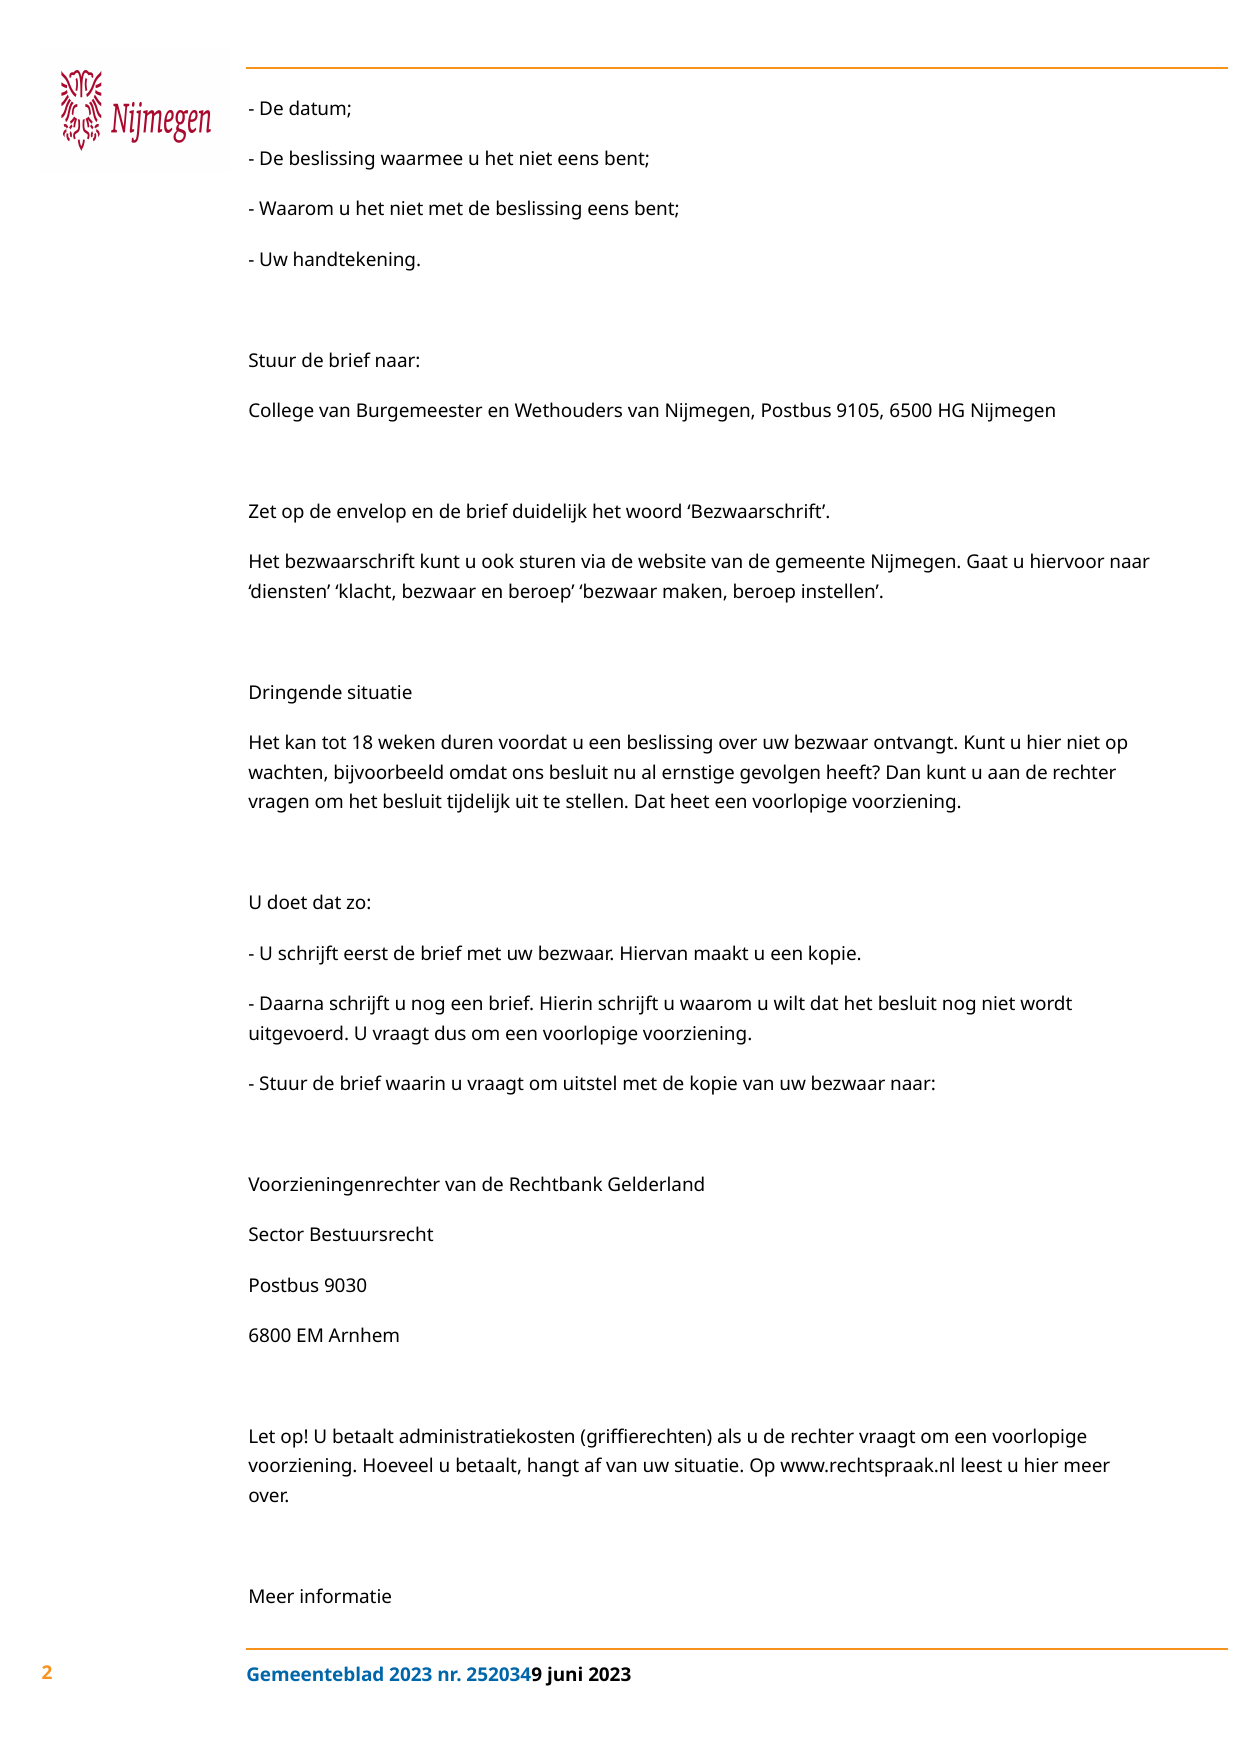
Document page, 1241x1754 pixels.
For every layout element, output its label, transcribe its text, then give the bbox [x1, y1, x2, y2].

text Sector Bestuursrecht [248, 1221, 1152, 1247]
text - Daarna schrijft u nog een brief. Hierin schrijft u waarom u wilt dat het besluit nog niet wordt uitgevoerd. U vraagt dus om een voorlopige voorziening. [248, 990, 1152, 1046]
text - Waarom u het niet met de beslissing eens bent; [248, 196, 1152, 221]
text Voorzieningenrechter van de Rechtbank Gelderland [248, 1171, 1152, 1197]
text 6800 EM Arnhem [248, 1322, 1152, 1348]
text - Uw handtekening. [248, 246, 1152, 272]
text Postbus 9030 [248, 1272, 1152, 1298]
text Het bezwaarschrift kunt u ook sturen via de website van de gemeente Nijmegen. Gaat u hiervoor naar ‘diensten’ ‘klacht, bezwaar en beroep’ ‘bezwaar maken, beroep instellen’. [248, 548, 1152, 604]
text Het kan tot 18 weken duren voordat u een beslissing over uw bezwaar ontvangt. Kunt u hier niet op wachten, bijvoorbeeld omdat ons besluit nu al ernstige gevolgen heeft? Dan kunt u aan de rechter vragen om het besluit tijdelijk uit te stellen. Dat heet een voorlopige voorziening. [248, 729, 1152, 814]
text Let op! U betaalt administratiekosten (griffierechten) als u de rechter vraagt om een voorlopige voorziening. Hoeveel u betaalt, hangt af van uw situatie. Op www.rechtspraak.nl leest u hier meer over. [248, 1423, 1152, 1508]
text Dringende situatie [248, 679, 1152, 705]
text - Stuur de brief waarin u vraagt om uitstel met de kopie van uw bezwaar naar: [248, 1070, 1152, 1096]
text Zet op de envelop en de brief duidelijk het woord ‘Bezwaarschrift’. [248, 498, 1152, 524]
text Stuur de brief naar: [248, 347, 1152, 373]
text - De datum; [248, 95, 1152, 121]
text - U schrijft eerst de brief met uw bezwaar. Hiervan maakt u een kopie. [248, 940, 1152, 966]
text College van Burgemeester en Wethouders van Nijmegen, Postbus 9105, 6500 HG Nijmegen [248, 397, 1152, 423]
text U doet dat zo: [248, 889, 1152, 915]
text Meer informatie [248, 1583, 1152, 1609]
picture [41, 47, 231, 172]
text - De beslissing waarmee u het niet eens bent; [248, 145, 1152, 171]
